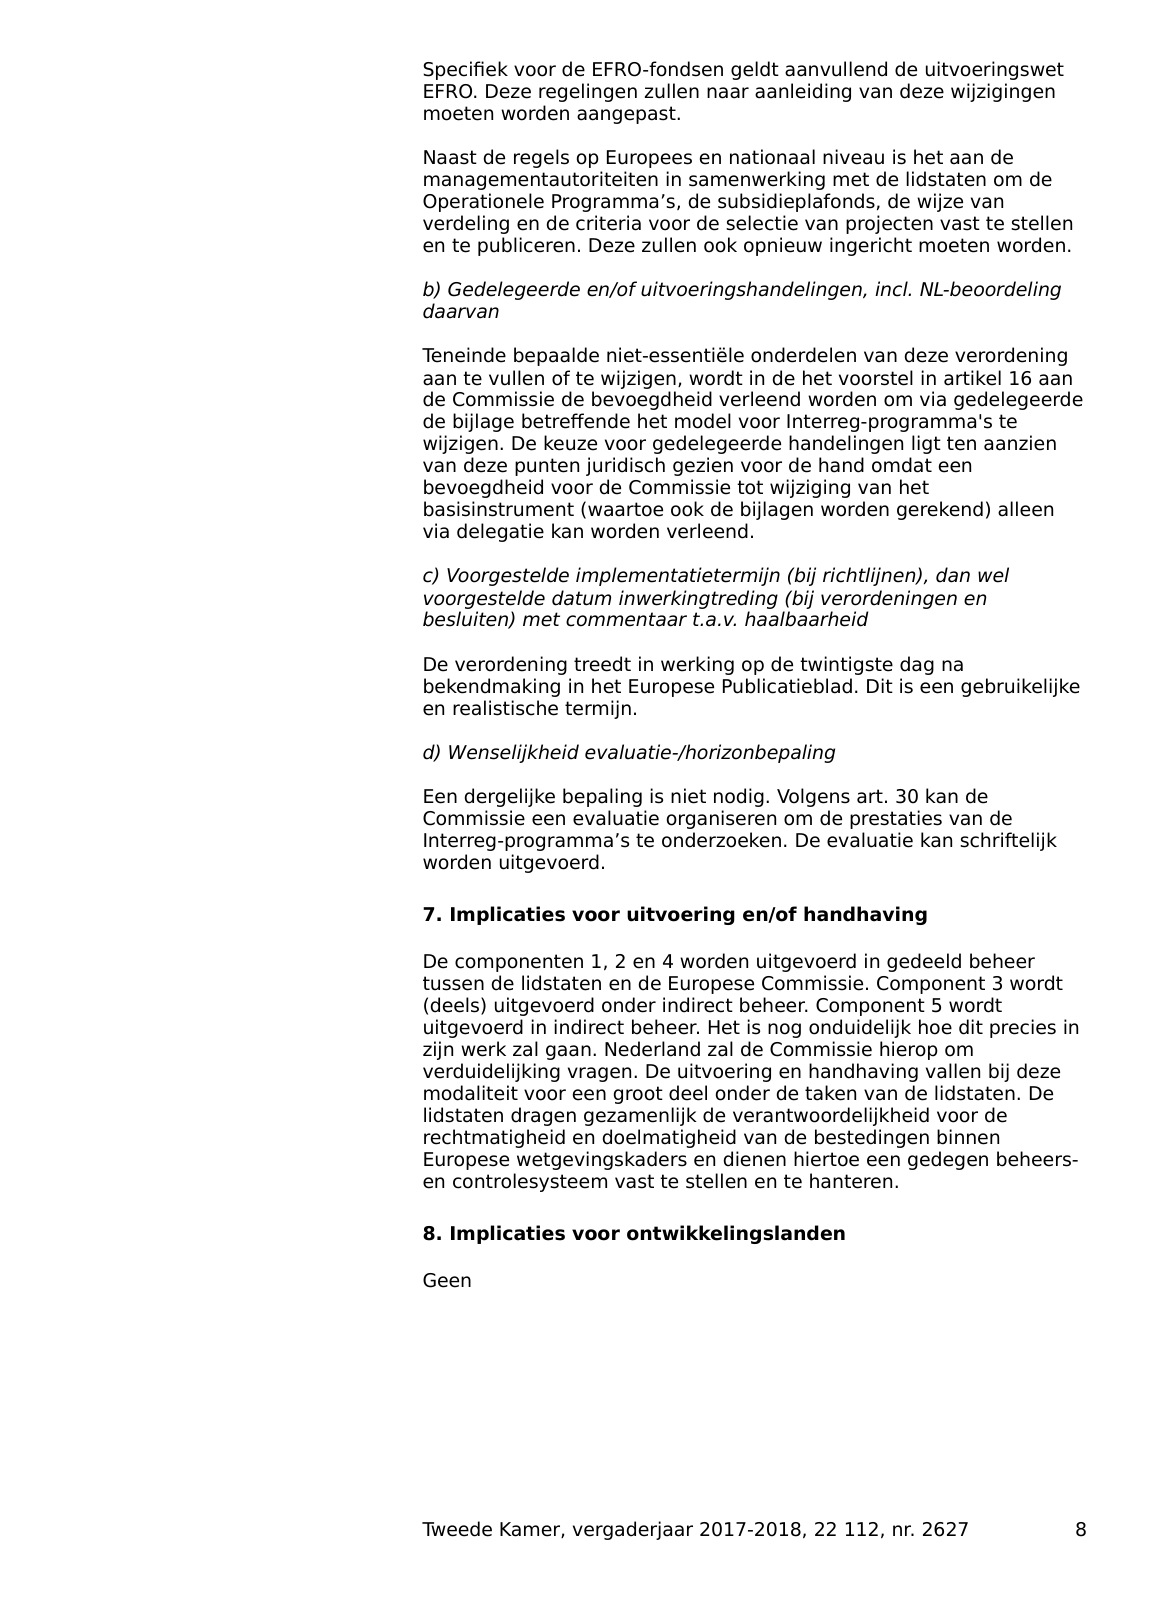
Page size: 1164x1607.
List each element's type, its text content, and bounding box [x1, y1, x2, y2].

subtitle 7. Implicaties voor uitvoering en/of handhaving [422, 904, 1087, 926]
text Naast de regels op Europees en nationaal niveau is het aan de managementautoriteiten in samenwerking met de lidstaten om de Operationele Programma’s, de subsidieplafonds, de wijze van verdeling en de criteria voor de selectie van projecten vast te stellen en te publiceren. Deze zullen ook opnieuw ingericht moeten worden. [422, 147, 1087, 257]
subtitle 8. Implicaties voor ontwikkelingslanden [422, 1222, 1087, 1244]
text De verordening treedt in werking op de twintigste dag na bekendmaking in het Europese Publicatieblad. Dit is een gebruikelijke en realistische termijn. [422, 653, 1087, 719]
subtitle c) Voorgestelde implementatietermijn (bij richtlijnen), dan wel voorgestelde datum inwerkingtreding (bij verordeningen en besluiten) met commentaar t.a.v. haalbaarheid [422, 565, 1087, 631]
text Een dergelijke bepaling is niet nodig. Volgens art. 30 kan de Commissie een evaluatie organiseren om de prestaties van de Interreg-programma’s te onderzoeken. De evaluatie kan schriftelijk worden uitgevoerd. [422, 786, 1087, 874]
text Geen [422, 1269, 1087, 1291]
text Teneinde bepaalde niet-essentiële onderdelen van deze verordening aan te vullen of te wijzigen, wordt in de het voorstel in artikel 16 aan de Commissie de bevoegdheid verleend worden om via gedelegeerde de bijlage betreffende het model voor Interreg-programma's te wijzigen. De keuze voor gedelegeerde handelingen ligt ten aanzien van deze punten juridisch gezien voor de hand omdat een bevoegdheid voor de Commissie tot wijziging van het basisinstrument (waartoe ook de bijlagen worden gerekend) alleen via delegatie kan worden verleend. [422, 345, 1087, 543]
subtitle d) Wenselijkheid evaluatie-/horizonbepaling [422, 742, 1087, 764]
text Specifiek voor de EFRO-fondsen geldt aanvullend de uitvoeringswet EFRO. Deze regelingen zullen naar aanleiding van deze wijzigingen moeten worden aangepast. [422, 59, 1087, 125]
subtitle b) Gedelegeerde en/of uitvoeringshandelingen, incl. NL-beoordeling daarvan [422, 279, 1087, 323]
text De componenten 1, 2 en 4 worden uitgevoerd in gedeeld beheer tussen de lidstaten en de Europese Commissie. Component 3 wordt (deels) uitgevoerd onder indirect beheer. Component 5 wordt uitgevoerd in indirect beheer. Het is nog onduidelijk hoe dit precies in zijn werk zal gaan. Nederland zal de Commissie hierop om verduidelijking vragen. De uitvoering en handhaving vallen bij deze modaliteit voor een groot deel onder de taken van de lidstaten. De lidstaten dragen gezamenlijk de verantwoordelijkheid voor de rechtmatigheid en doelmatigheid van de bestedingen binnen Europese wetgevingskaders en dienen hiertoe een gedegen beheers- en controlesysteem vast te stellen en te hanteren. [422, 951, 1087, 1192]
